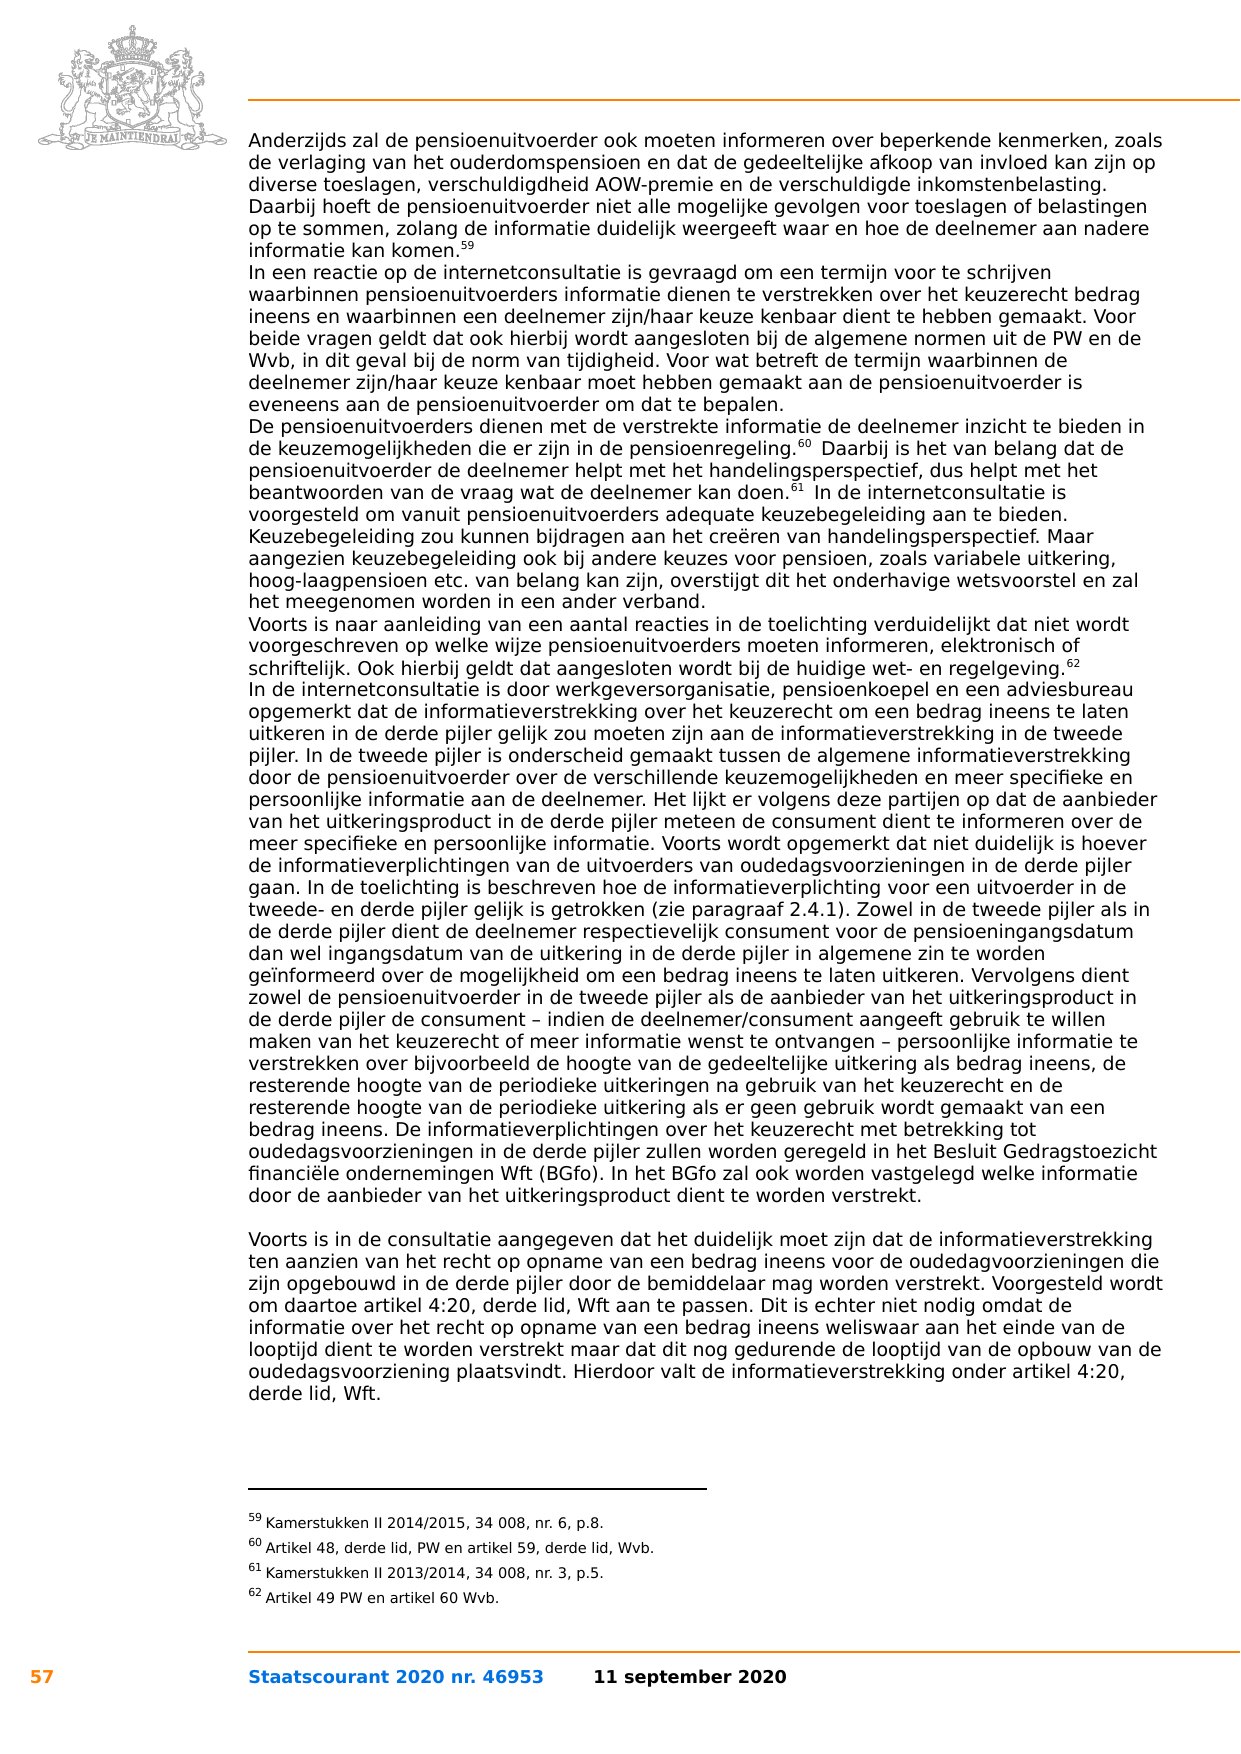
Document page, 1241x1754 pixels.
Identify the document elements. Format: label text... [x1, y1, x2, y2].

text Artikel 48, derde lid, PW en artikel 59, derde lid, Wvb. [248, 1536, 1163, 1558]
text Anderzijds zal de pensioenuitvoerder ook moeten informeren over beperkende kenmerken, zoals de verlaging van het ouderdomspensioen en dat de gedeeltelijke afkoop van invloed kan zijn op diverse toeslagen, verschuldigdheid AOW-premie en de verschuldigde inkomstenbelasting. Daarbij hoeft de pensioenuitvoerder niet alle mogelijke gevolgen voor toeslagen of belastingen op te sommen, zolang de informatie duidelijk weergeeft waar en hoe de deelnemer aan nadere informatie kan komen. [248, 130, 1163, 262]
text In een reactie op de internetconsultatie is gevraagd om een termijn voor te schrijven waarbinnen pensioenuitvoerders informatie dienen te verstrekken over het keuzerecht bedrag ineens en waarbinnen een deelnemer zijn/haar keuze kenbaar dient te hebben gemaakt. Voor beide vragen geldt dat ook hierbij wordt aangesloten bij de algemene normen uit de PW en de Wvb, in dit geval bij de norm van tijdigheid. Voor wat betreft de termijn waarbinnen de deelnemer zijn/haar keuze kenbaar moet hebben gemaakt aan de pensioenuitvoerder is eveneens aan de pensioenuitvoerder om dat te bepalen. [248, 262, 1163, 416]
text Kamerstukken II 2014/2015, 34 008, nr. 6, p.8. [248, 1511, 1163, 1533]
text In de internetconsultatie is door werkgeversorganisatie, pensioenkoepel en een adviesbureau opgemerkt dat de informatieverstrekking over het keuzerecht om een bedrag ineens te laten uitkeren in de derde pijler gelijk zou moeten zijn aan de informatieverstrekking in de tweede pijler. In de tweede pijler is onderscheid gemaakt tussen de algemene informatieverstrekking door de pensioenuitvoerder over de verschillende keuzemogelijkheden en meer specifieke en persoonlijke informatie aan de deelnemer. Het lijkt er volgens deze partijen op dat de aanbieder van het uitkeringsproduct in de derde pijler meteen de consument dient te informeren over de meer specifieke en persoonlijke informatie. Voorts wordt opgemerkt dat niet duidelijk is hoever de informatieverplichtingen van de uitvoerders van oudedagsvoorzieningen in de derde pijler gaan. In de toelichting is beschreven hoe de informatieverplichting voor een uitvoerder in de tweede- en derde pijler gelijk is getrokken (zie paragraaf 2.4.1). Zowel in de tweede pijler als in de derde pijler dient de deelnemer respectievelijk consument voor de pensioeningangsdatum dan wel ingangsdatum van de uitkering in de derde pijler in algemene zin te worden geïnformeerd over de mogelijkheid om een bedrag ineens te laten uitkeren. Vervolgens dient zowel de pensioenuitvoerder in de tweede pijler als de aanbieder van het uitkeringsproduct in de derde pijler de consument – indien de deelnemer/consument aangeeft gebruik te willen maken van het keuzerecht of meer informatie wenst te ontvangen – persoonlijke informatie te verstrekken over bijvoorbeeld de hoogte van de gedeeltelijke uitkering als bedrag ineens, de resterende hoogte van de periodieke uitkeringen na gebruik van het keuzerecht en de resterende hoogte van de periodieke uitkering als er geen gebruik wordt gemaakt van een bedrag ineens. De informatieverplichtingen over het keuzerecht met betrekking tot oudedagsvoorzieningen in de derde pijler zullen worden geregeld in het Besluit Gedragstoezicht financiële ondernemingen Wft (BGfo). In het BGfo zal ook worden vastgelegd welke informatie door de aanbieder van het uitkeringsproduct dient te worden verstrekt. [248, 679, 1163, 1207]
text Kamerstukken II 2013/2014, 34 008, nr. 3, p.5. [248, 1561, 1163, 1583]
text Voorts is naar aanleiding van een aantal reacties in de toelichting verduidelijkt dat niet wordt voorgeschreven op welke wijze pensioenuitvoerders moeten informeren, elektronisch of schriftelijk. Ook hierbij geldt dat aangesloten wordt bij de huidige wet- en regelgeving. [248, 613, 1163, 679]
picture [38, 25, 227, 150]
text De pensioenuitvoerders dienen met de verstrekte informatie de deelnemer inzicht te bieden in de keuzemogelijkheden die er zijn in de pensioenregeling. Daarbij is het van belang dat de pensioenuitvoerder de deelnemer helpt met het handelingsperspectief, dus helpt met het beantwoorden van de vraag wat de deelnemer kan doen. In de internetconsultatie is voorgesteld om vanuit pensioenuitvoerders adequate keuzebegeleiding aan te bieden. Keuzebegeleiding zou kunnen bijdragen aan het creëren van handelingsperspectief. Maar aangezien keuzebegeleiding ook bij andere keuzes voor pensioen, zoals variabele uitkering, hoog-laagpensioen etc. van belang kan zijn, overstijgt dit het onderhavige wetsvoorstel en zal het meegenomen worden in een ander verband. [248, 416, 1163, 613]
text Artikel 49 PW en artikel 60 Wvb. [248, 1586, 1163, 1608]
text Voorts is in de consultatie aangegeven dat het duidelijk moet zijn dat de informatieverstrekking ten aanzien van het recht op opname van een bedrag ineens voor de oudedagvoorzieningen die zijn opgebouwd in de derde pijler door de bemiddelaar mag worden verstrekt. Voorgesteld wordt om daartoe artikel 4:20, derde lid, Wft aan te passen. Dit is echter niet nodig omdat de informatie over het recht op opname van een bedrag ineens weliswaar aan het einde van de looptijd dient te worden verstrekt maar dat dit nog gedurende de looptijd van de opbouw van de oudedagsvoorziening plaatsvindt. Hierdoor valt de informatieverstrekking onder artikel 4:20, derde lid, Wft. [248, 1229, 1163, 1404]
